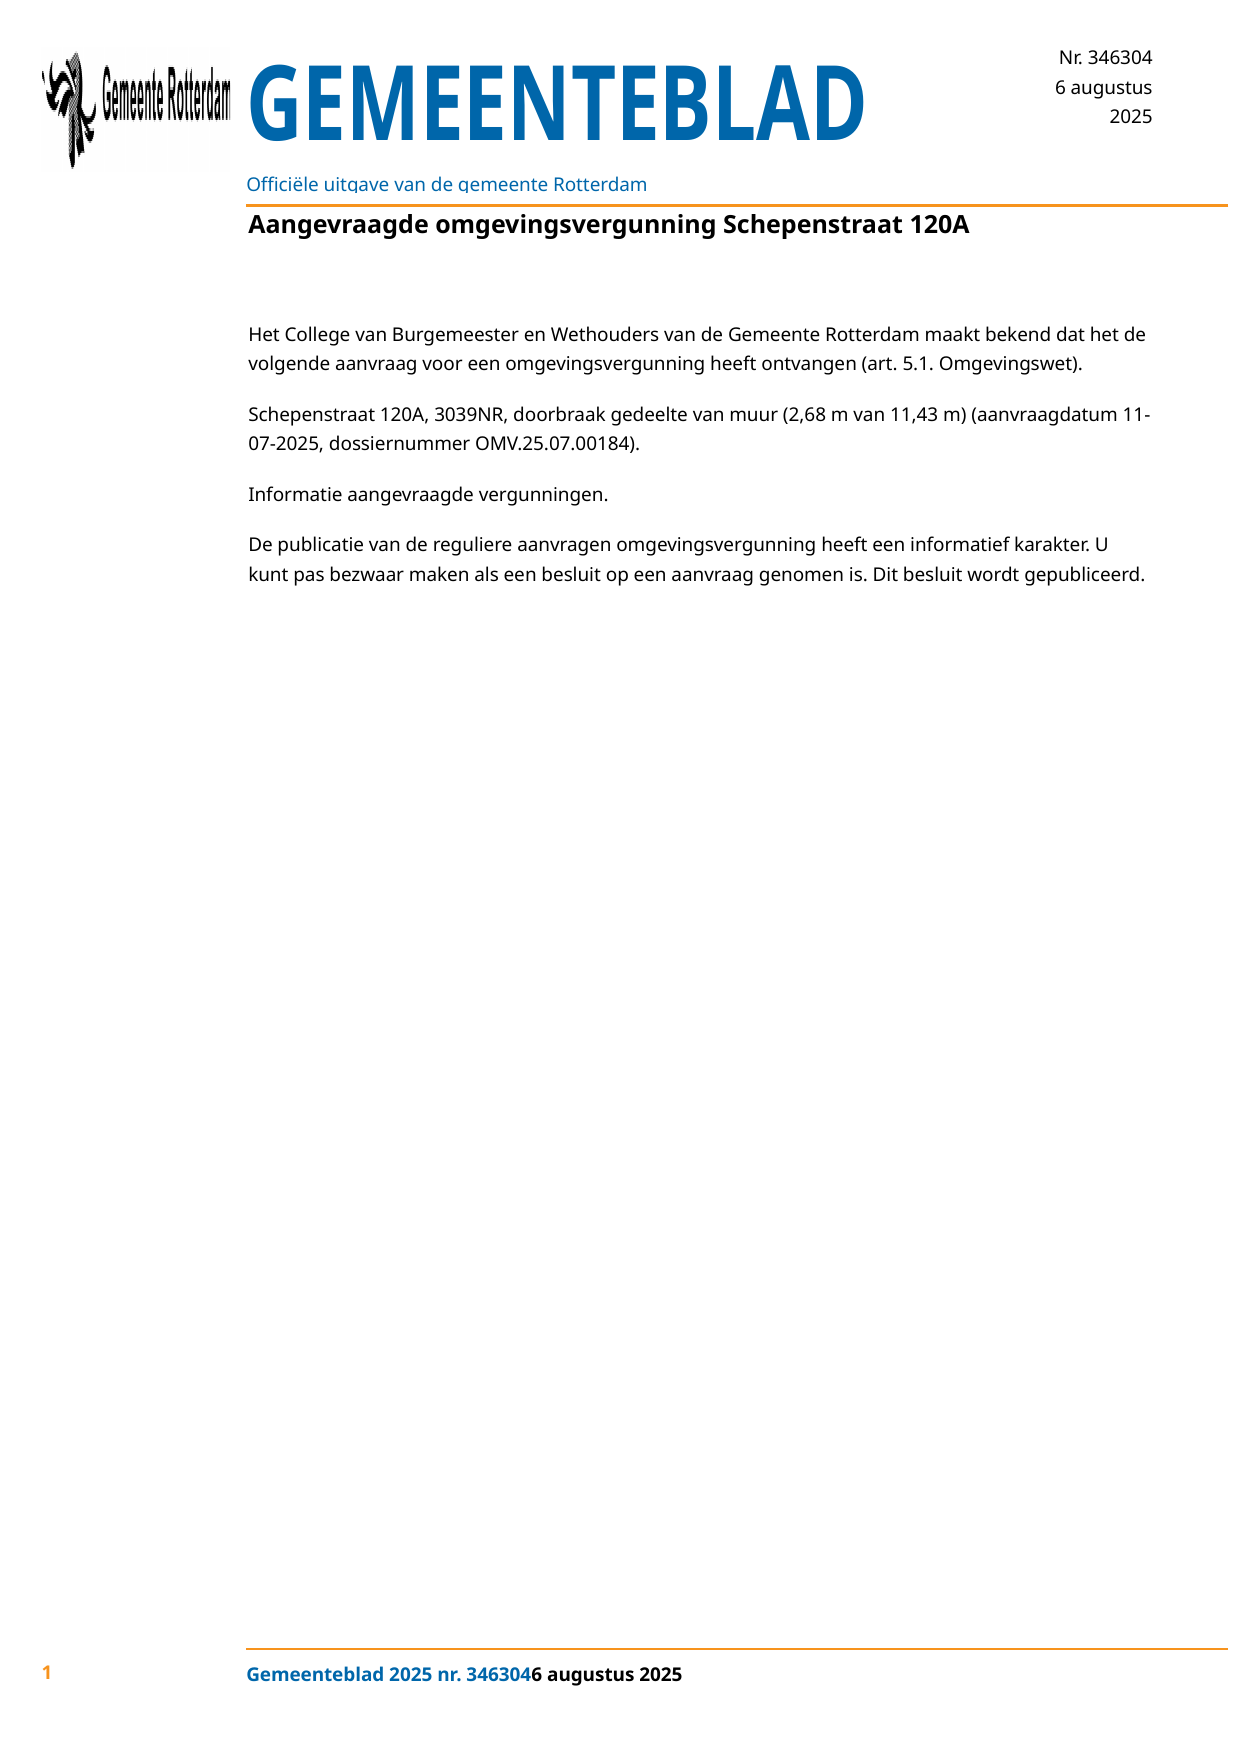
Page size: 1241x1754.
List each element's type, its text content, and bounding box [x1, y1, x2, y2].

text Informatie aangevraagde vergunningen. [248, 481, 1152, 506]
picture [41, 47, 231, 172]
text Aangevraagde omgevingsvergunning Schepenstraat 120A [248, 207, 1152, 241]
text Schepenstraat 120A, 3039NR, doorbraak gedeelte van muur (2,68 m van 11,43 m) (aanvraagdatum 11-07-2025, dossiernummer OMV.25.07.00184). [248, 401, 1152, 456]
text De publicatie van de reguliere aanvragen omgevingsvergunning heeft een informatief karakter. U kunt pas bezwaar maken als een besluit op een aanvraag genomen is. Dit besluit wordt gepubliceerd. [248, 531, 1152, 586]
text Het College van Burgemeester en Wethouders van de Gemeente Rotterdam maakt bekend dat het de volgende aanvraag voor een omgevingsvergunning heeft ontvangen (art. 5.1. Omgevingswet). [248, 321, 1152, 376]
